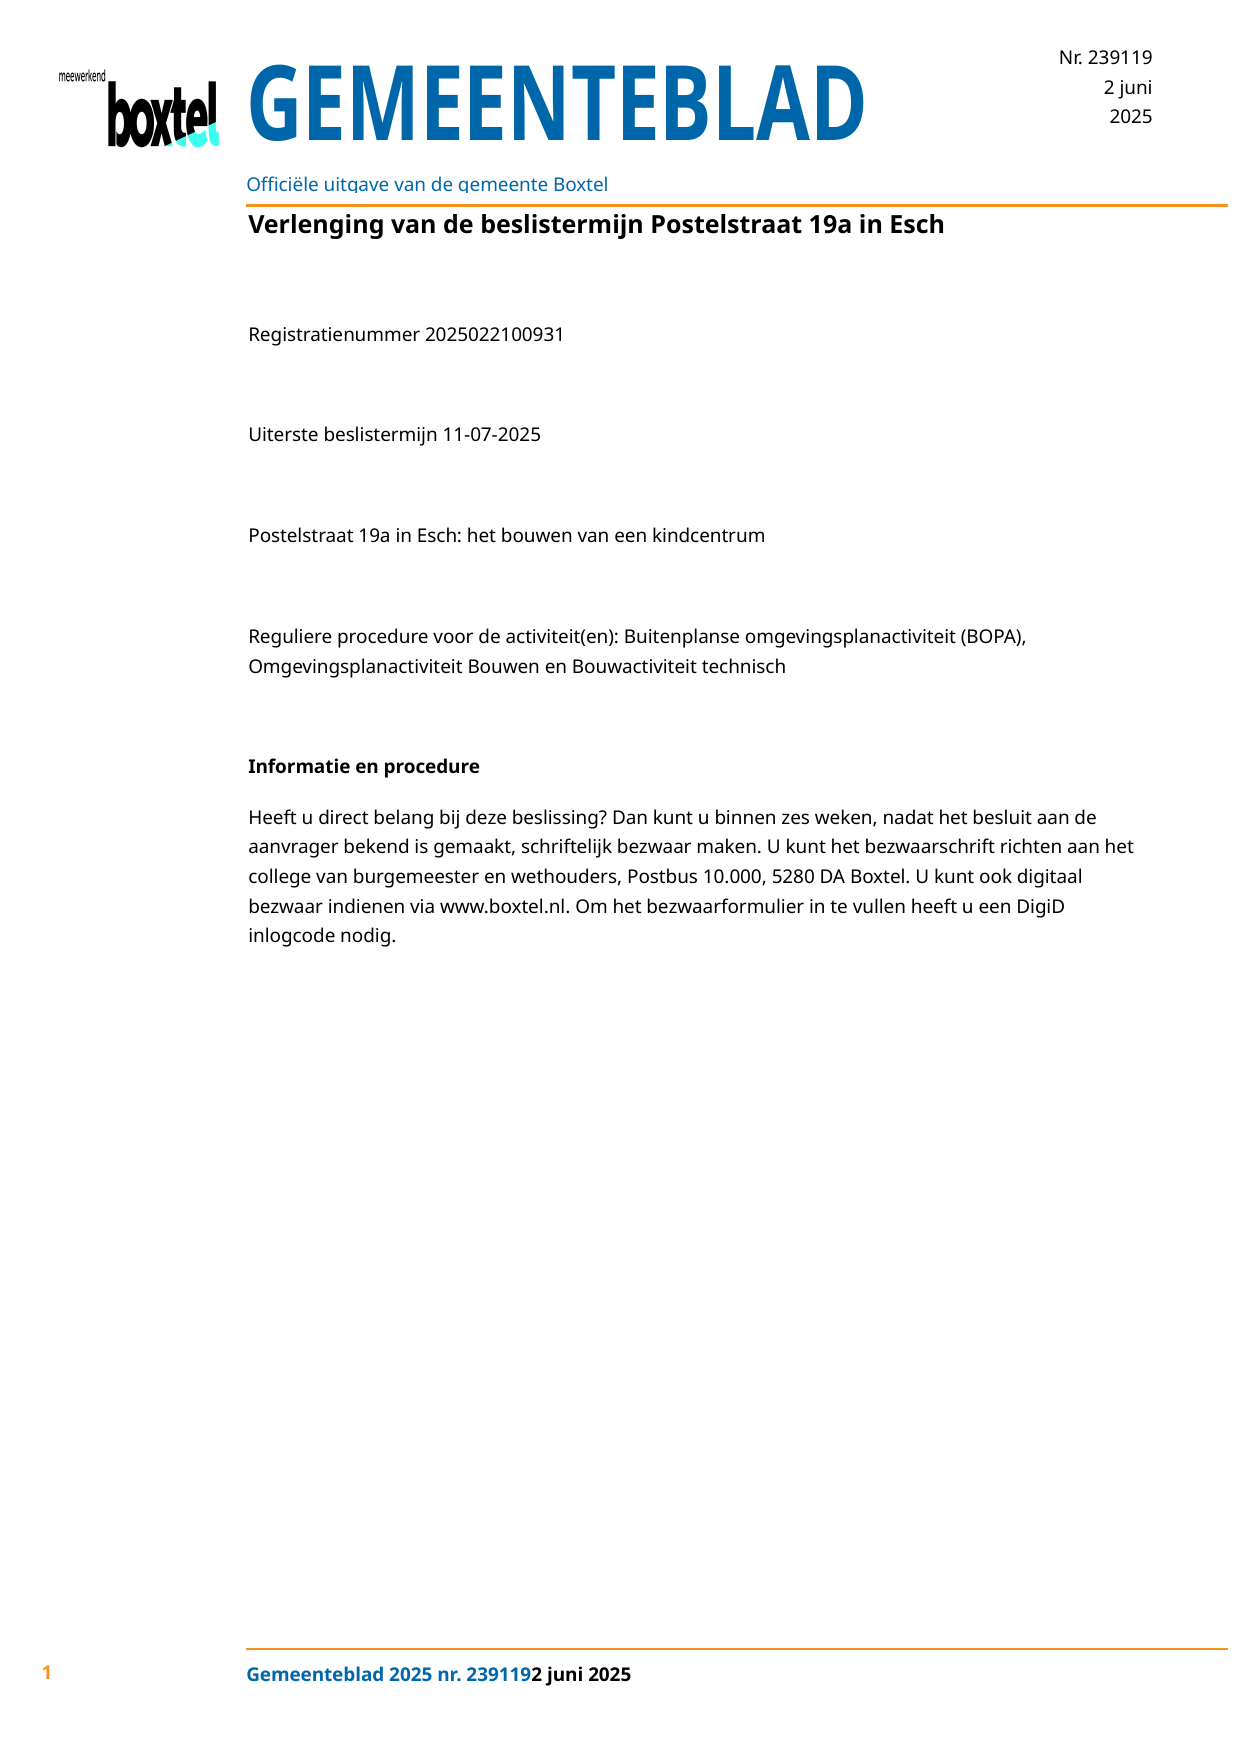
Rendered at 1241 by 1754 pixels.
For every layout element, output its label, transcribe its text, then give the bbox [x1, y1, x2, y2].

text Reguliere procedure voor de activiteit(en): Buitenplanse omgevingsplanactiviteit (BOPA), Omgevingsplanactiviteit Bouwen en Bouwactiviteit technisch [248, 623, 1152, 678]
text Uiterste beslistermijn 11-07-2025 [248, 422, 1152, 447]
picture [41, 47, 231, 172]
text Postelstraat 19a in Esch: het bouwen van een kindcentrum [248, 522, 1152, 548]
text Heeft u direct belang bij deze beslissing? Dan kunt u binnen zes weken, nadat het besluit aan de aanvrager bekend is gemaakt, schriftelijk bezwaar maken. U kunt het bezwaarschrift richten aan het college van burgemeester en wethouders, Postbus 10.000, 5280 DA Boxtel. U kunt ook digitaal bezwaar indienen via www.boxtel.nl. Om het bezwaarformulier in te vullen heeft u een DigiD inlogcode nodig. [248, 804, 1152, 948]
text Informatie en procedure [248, 754, 1152, 779]
text Registratienummer 2025022100931 [248, 321, 1152, 346]
text Verlenging van de beslistermijn Postelstraat 19a in Esch [248, 207, 1152, 241]
